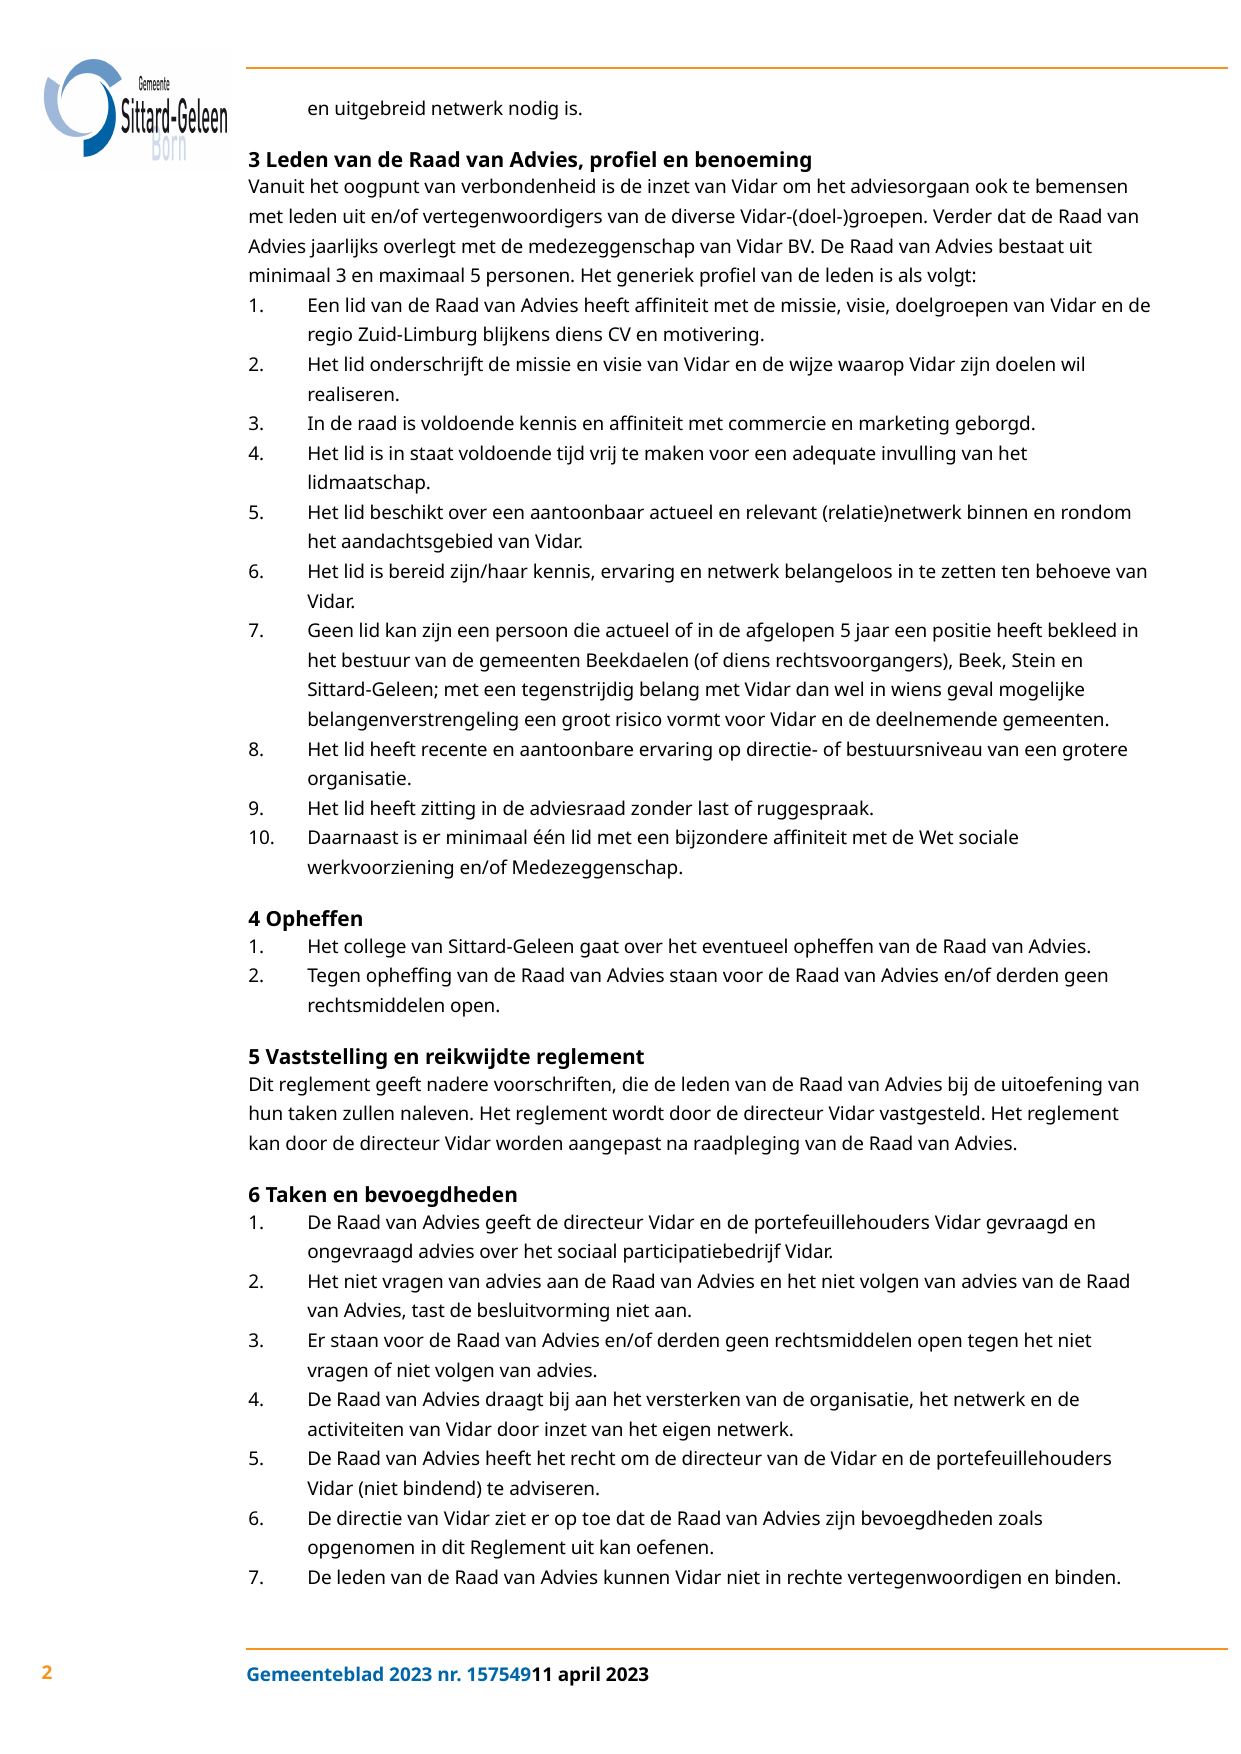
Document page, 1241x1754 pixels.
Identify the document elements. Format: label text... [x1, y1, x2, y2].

list Er staan voor de Raad van Advies en/of derden geen rechtsmiddelen open tegen het niet vragen of niet volgen van advies. [248, 1327, 1152, 1383]
list Het lid is bereid zijn/haar kennis, ervaring en netwerk belangeloos in te zetten ten behoeve van Vidar. [248, 558, 1152, 613]
list Het lid heeft recente en aantoonbare ervaring op directie- of bestuursniveau van een grotere organisatie. [248, 736, 1152, 791]
text 4 Opheffen [248, 904, 1152, 933]
list Daarnaast is er minimaal één lid met een bijzondere affiniteit met de Wet sociale werkvoorziening en/of Medezeggenschap. [248, 824, 1152, 880]
list Geen lid kan zijn een persoon die actueel of in de afgelopen 5 jaar een positie heeft bekleed in het bestuur van de gemeenten Beekdaelen (of diens rechtsvoorgangers), Beek, Stein en Sittard-Geleen; met een tegenstrijdig belang met Vidar dan wel in wiens geval mogelijke belangenverstrengeling een groot risico vormt voor Vidar en de deelnemende gemeenten. [248, 617, 1152, 732]
list De leden van de Raad van Advies kunnen Vidar niet in rechte vertegenwoordigen en binden. [248, 1564, 1152, 1590]
list Het lid is in staat voldoende tijd vrij te maken voor een adequate invulling van het lidmaatschap. [248, 440, 1152, 495]
list De directie van Vidar ziet er op toe dat de Raad van Advies zijn bevoegdheden zoals opgenomen in dit Reglement uit kan oefenen. [248, 1505, 1152, 1560]
text 5 Vaststelling en reikwijdte reglement [248, 1042, 1152, 1071]
list Het lid onderschrijft de missie en visie van Vidar en de wijze waarop Vidar zijn doelen wil realiseren. [248, 351, 1152, 406]
picture [41, 47, 231, 172]
list De Raad van Advies draagt bij aan het versterken van de organisatie, het netwerk en de activiteiten van Vidar door inzet van het eigen netwerk. [248, 1386, 1152, 1442]
text 6 Taken en bevoegdheden [248, 1181, 1152, 1209]
list en uitgebreid netwerk nodig is. [248, 95, 1152, 121]
list De Raad van Advies geeft de directeur Vidar en de portefeuillehouders Vidar gevraagd en ongevraagd advies over het sociaal participatiebedrijf Vidar. [248, 1209, 1152, 1264]
list Het lid beschikt over een aantoonbaar actueel en relevant (relatie)netwerk binnen en rondom het aandachtsgebied van Vidar. [248, 499, 1152, 554]
text Vanuit het oogpunt van verbondenheid is de inzet van Vidar om het adviesorgaan ook te bemensen met leden uit en/of vertegenwoordigers van de diverse Vidar-(doel-)groepen. Verder dat de Raad van Advies jaarlijks overlegt met de medezeggenschap van Vidar BV. De Raad van Advies bestaat uit minimaal 3 en maximaal 5 personen. Het generiek profiel van de leden is als volgt: [248, 174, 1152, 288]
list Het lid heeft zitting in de adviesraad zonder last of ruggespraak. [248, 795, 1152, 821]
list Een lid van de Raad van Advies heeft affiniteit met de missie, visie, doelgroepen van Vidar en de regio Zuid-Limburg blijkens diens CV en motivering. [248, 292, 1152, 347]
list Tegen opheffing van de Raad van Advies staan voor de Raad van Advies en/of derden geen rechtsmiddelen open. [248, 962, 1152, 1018]
text Dit reglement geeft nadere voorschriften, die de leden van de Raad van Advies bij de uitoefening van hun taken zullen naleven. Het reglement wordt door de directeur Vidar vastgesteld. Het reglement kan door de directeur Vidar worden aangepast na raadpleging van de Raad van Advies. [248, 1071, 1152, 1156]
list Het college van Sittard-Geleen gaat over het eventueel opheffen van de Raad van Advies. [248, 933, 1152, 959]
list De Raad van Advies heeft het recht om de directeur van de Vidar en de portefeuillehouders Vidar (niet bindend) te adviseren. [248, 1446, 1152, 1501]
text 3 Leden van de Raad van Advies, profiel en benoeming [248, 145, 1152, 174]
list In de raad is voldoende kennis en affiniteit met commercie en marketing geborgd. [248, 410, 1152, 436]
list Het niet vragen van advies aan de Raad van Advies en het niet volgen van advies van de Raad van Advies, tast de besluitvorming niet aan. [248, 1268, 1152, 1323]
